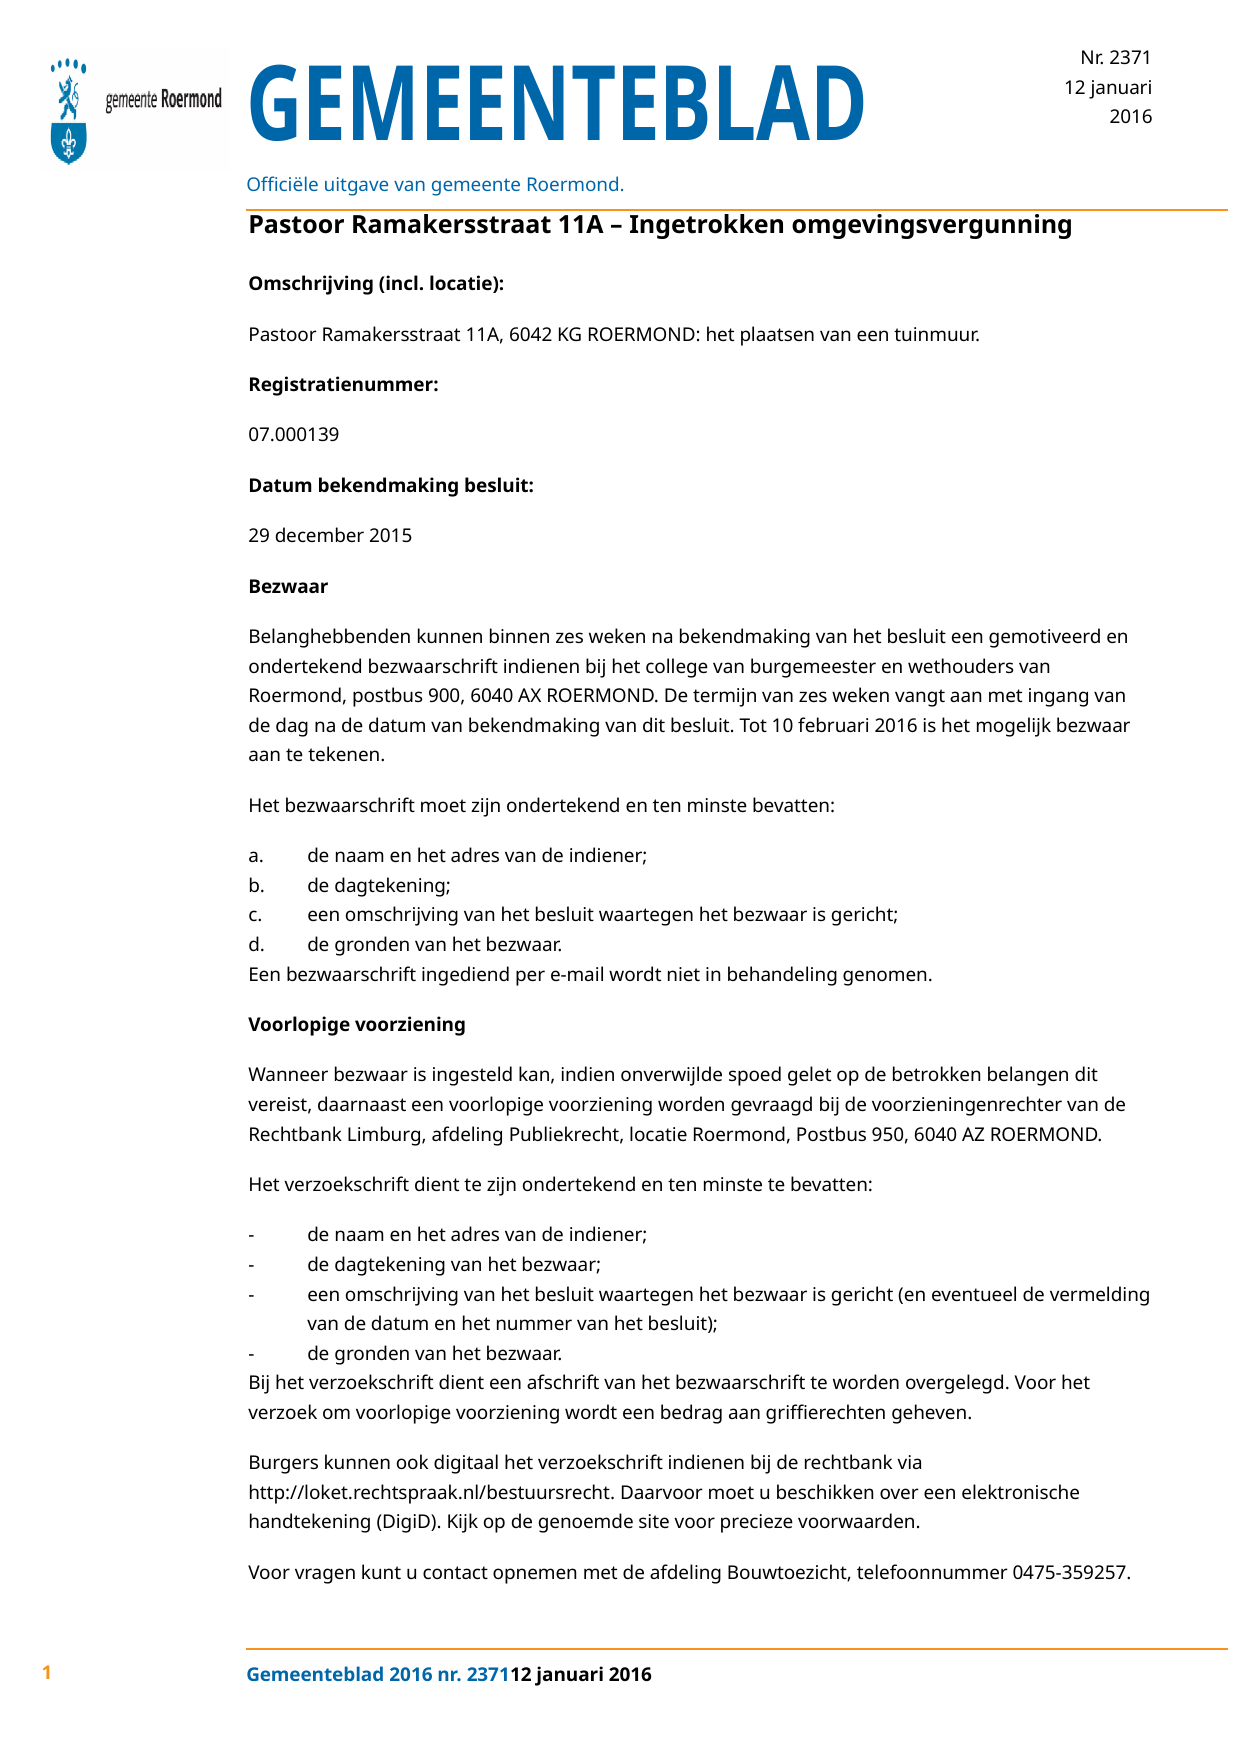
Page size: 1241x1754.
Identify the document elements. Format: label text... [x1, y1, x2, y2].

text Burgers kunnen ook digitaal het verzoekschrift indienen bij de rechtbank via http://loket.rechtspraak.nl/bestuursrecht. Daarvoor moet u beschikken over een elektronische handtekening (DigiD). Kijk op de genoemde site voor precieze voorwaarden. [248, 1449, 1152, 1534]
list de dagtekening van het bezwaar; [248, 1251, 1152, 1277]
text 29 december 2015 [248, 522, 1152, 548]
list een omschrijving van het besluit waartegen het bezwaar is gericht; [248, 902, 1152, 927]
text Een bezwaarschrift ingediend per e-mail wordt niet in behandeling genomen. [248, 961, 1152, 986]
text Het verzoekschrift dient te zijn ondertekend en ten minste te bevatten: [248, 1171, 1152, 1197]
list een omschrijving van het besluit waartegen het bezwaar is gericht (en eventueel de vermelding van de datum en het nummer van het besluit); [248, 1281, 1152, 1336]
list de gronden van het bezwaar. [248, 931, 1152, 957]
list de naam en het adres van de indiener; [248, 842, 1152, 868]
text 07.000139 [248, 422, 1152, 447]
text Voor vragen kunt u contact opnemen met de afdeling Bouwtoezicht, telefoonnummer 0475-359257. [248, 1559, 1152, 1585]
text Belanghebbenden kunnen binnen zes weken na bekendmaking van het besluit een gemotiveerd en ondertekend bezwaarschrift indienen bij het college van burgemeester en wethouders van Roermond, postbus 900, 6040 AX ROERMOND. De termijn van zes weken vangt aan met ingang van de dag na de datum van bekendmaking van dit besluit. Tot 10 februari 2016 is het mogelijk bezwaar aan te tekenen. [248, 623, 1152, 767]
text Pastoor Ramakersstraat 11A – Ingetrokken omgevingsvergunning [248, 211, 1152, 241]
text Het bezwaarschrift moet zijn ondertekend en ten minste bevatten: [248, 792, 1152, 818]
list de gronden van het bezwaar. [248, 1340, 1152, 1366]
text Pastoor Ramakersstraat 11A, 6042 KG ROERMOND: het plaatsen van een tuinmuur. [248, 321, 1152, 346]
text Bij het verzoekschrift dient een afschrift van het bezwaarschrift te worden overgelegd. Voor het verzoek om voorlopige voorziening wordt een bedrag aan griffierechten geheven. [248, 1369, 1152, 1425]
text Registratienummer: [248, 371, 1152, 397]
list de naam en het adres van de indiener; [248, 1222, 1152, 1247]
text Wanneer bezwaar is ingesteld kan, indien onverwijlde spoed gelet op de betrokken belangen dit vereist, daarnaast een voorlopige voorziening worden gevraagd bij de voorzieningenrechter van de Rechtbank Limburg, afdeling Publiekrecht, locatie Roermond, Postbus 950, 6040 AZ ROERMOND. [248, 1062, 1152, 1146]
text Omschrijving (incl. locatie): [248, 270, 1152, 296]
text Datum bekendmaking besluit: [248, 472, 1152, 498]
text Voorlopige voorziening [248, 1011, 1152, 1037]
list de dagtekening; [248, 872, 1152, 898]
text Bezwaar [248, 573, 1152, 598]
picture [41, 47, 231, 172]
